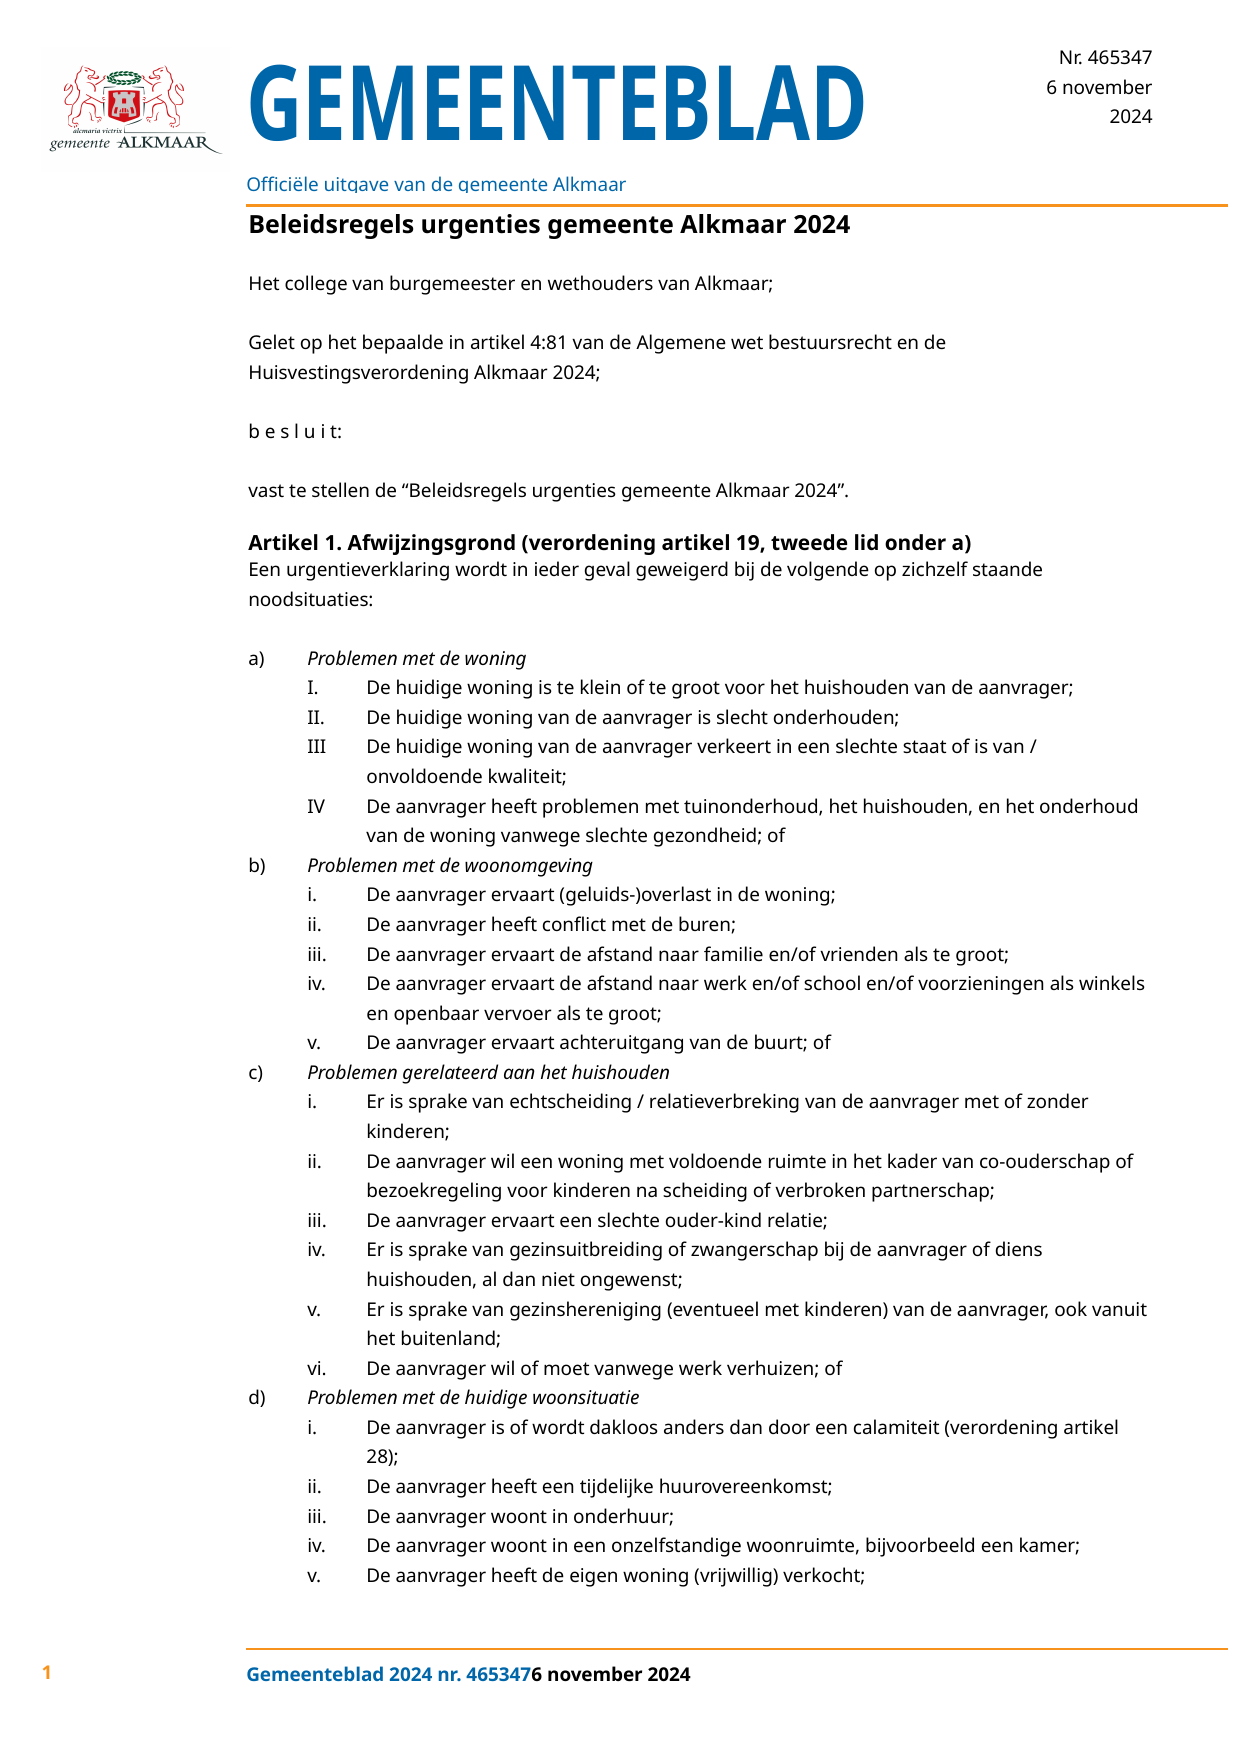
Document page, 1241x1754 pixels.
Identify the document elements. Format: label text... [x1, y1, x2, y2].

text Beleidsregels urgenties gemeente Alkmaar 2024 [248, 207, 1152, 241]
list De aanvrager woont in een onzelfstandige woonruimte, bijvoorbeeld een kamer; [307, 1532, 1152, 1558]
text Artikel 1. Afwijzingsgrond (verordening artikel 19, tweede lid onder a) [248, 528, 1152, 556]
list Problemen gerelateerd aan het huishouden [248, 1059, 1152, 1085]
text Gelet op het bepaalde in artikel 4:81 van de Algemene wet bestuursrecht en de Huisvestingsverordening Alkmaar 2024; [248, 329, 1152, 385]
text Het college van burgemeester en wethouders van Alkmaar; [248, 270, 1152, 296]
list De aanvrager is of wordt dakloos anders dan door een calamiteit (verordening artikel 28); [307, 1414, 1152, 1469]
text Een urgentieverklaring wordt in ieder geval geweigerd bij de volgende op zichzelf staande noodsituaties: [248, 556, 1152, 612]
list De aanvrager heeft een tijdelijke huurovereenkomst; [307, 1473, 1152, 1499]
list De aanvrager heeft conflict met de buren; [307, 911, 1152, 937]
list Problemen met de huidige woonsituatie [248, 1384, 1152, 1410]
list De aanvrager ervaart (geluids-)overlast in de woning; [307, 882, 1152, 907]
list Problemen met de woonomgeving [248, 852, 1152, 878]
list De huidige woning van de aanvrager is slecht onderhouden; [307, 704, 1152, 730]
list De aanvrager wil of moet vanwege werk verhuizen; of [307, 1355, 1152, 1381]
list De huidige woning van de aanvrager verkeert in een slechte staat of is van / onvoldoende kwaliteit; [307, 734, 1152, 789]
list De aanvrager ervaart een slechte ouder-kind relatie; [307, 1207, 1152, 1233]
list De aanvrager ervaart de afstand naar werk en/of school en/of voorzieningen als winkels en openbaar vervoer als te groot; [307, 970, 1152, 1026]
list De aanvrager wil een woning met voldoende ruimte in het kader van co-ouderschap of bezoekregeling voor kinderen na scheiding of verbroken partnerschap; [307, 1148, 1152, 1203]
list Problemen met de woning [248, 645, 1152, 671]
text b e s l u i t: [248, 418, 1152, 444]
list De aanvrager ervaart achteruitgang van de buurt; of [307, 1029, 1152, 1055]
list Er is sprake van echtscheiding / relatieverbreking van de aanvrager met of zonder kinderen; [307, 1089, 1152, 1144]
list De aanvrager ervaart de afstand naar familie en/of vrienden als te groot; [307, 941, 1152, 967]
list De aanvrager woont in onderhuur; [307, 1503, 1152, 1529]
text vast te stellen de “Beleidsregels urgenties gemeente Alkmaar 2024”. [248, 477, 1152, 503]
list Er is sprake van gezinshereniging (eventueel met kinderen) van de aanvrager, ook vanuit het buitenland; [307, 1296, 1152, 1351]
list De aanvrager heeft problemen met tuinonderhoud, het huishouden, en het onderhoud van de woning vanwege slechte gezondheid; of [307, 793, 1152, 848]
list Er is sprake van gezinsuitbreiding of zwangerschap bij de aanvrager of diens huishouden, al dan niet ongewenst; [307, 1237, 1152, 1292]
list De aanvrager heeft de eigen woning (vrijwillig) verkocht; [307, 1562, 1152, 1588]
picture [41, 47, 231, 172]
list De huidige woning is te klein of te groot voor het huishouden van de aanvrager; [307, 674, 1152, 700]
